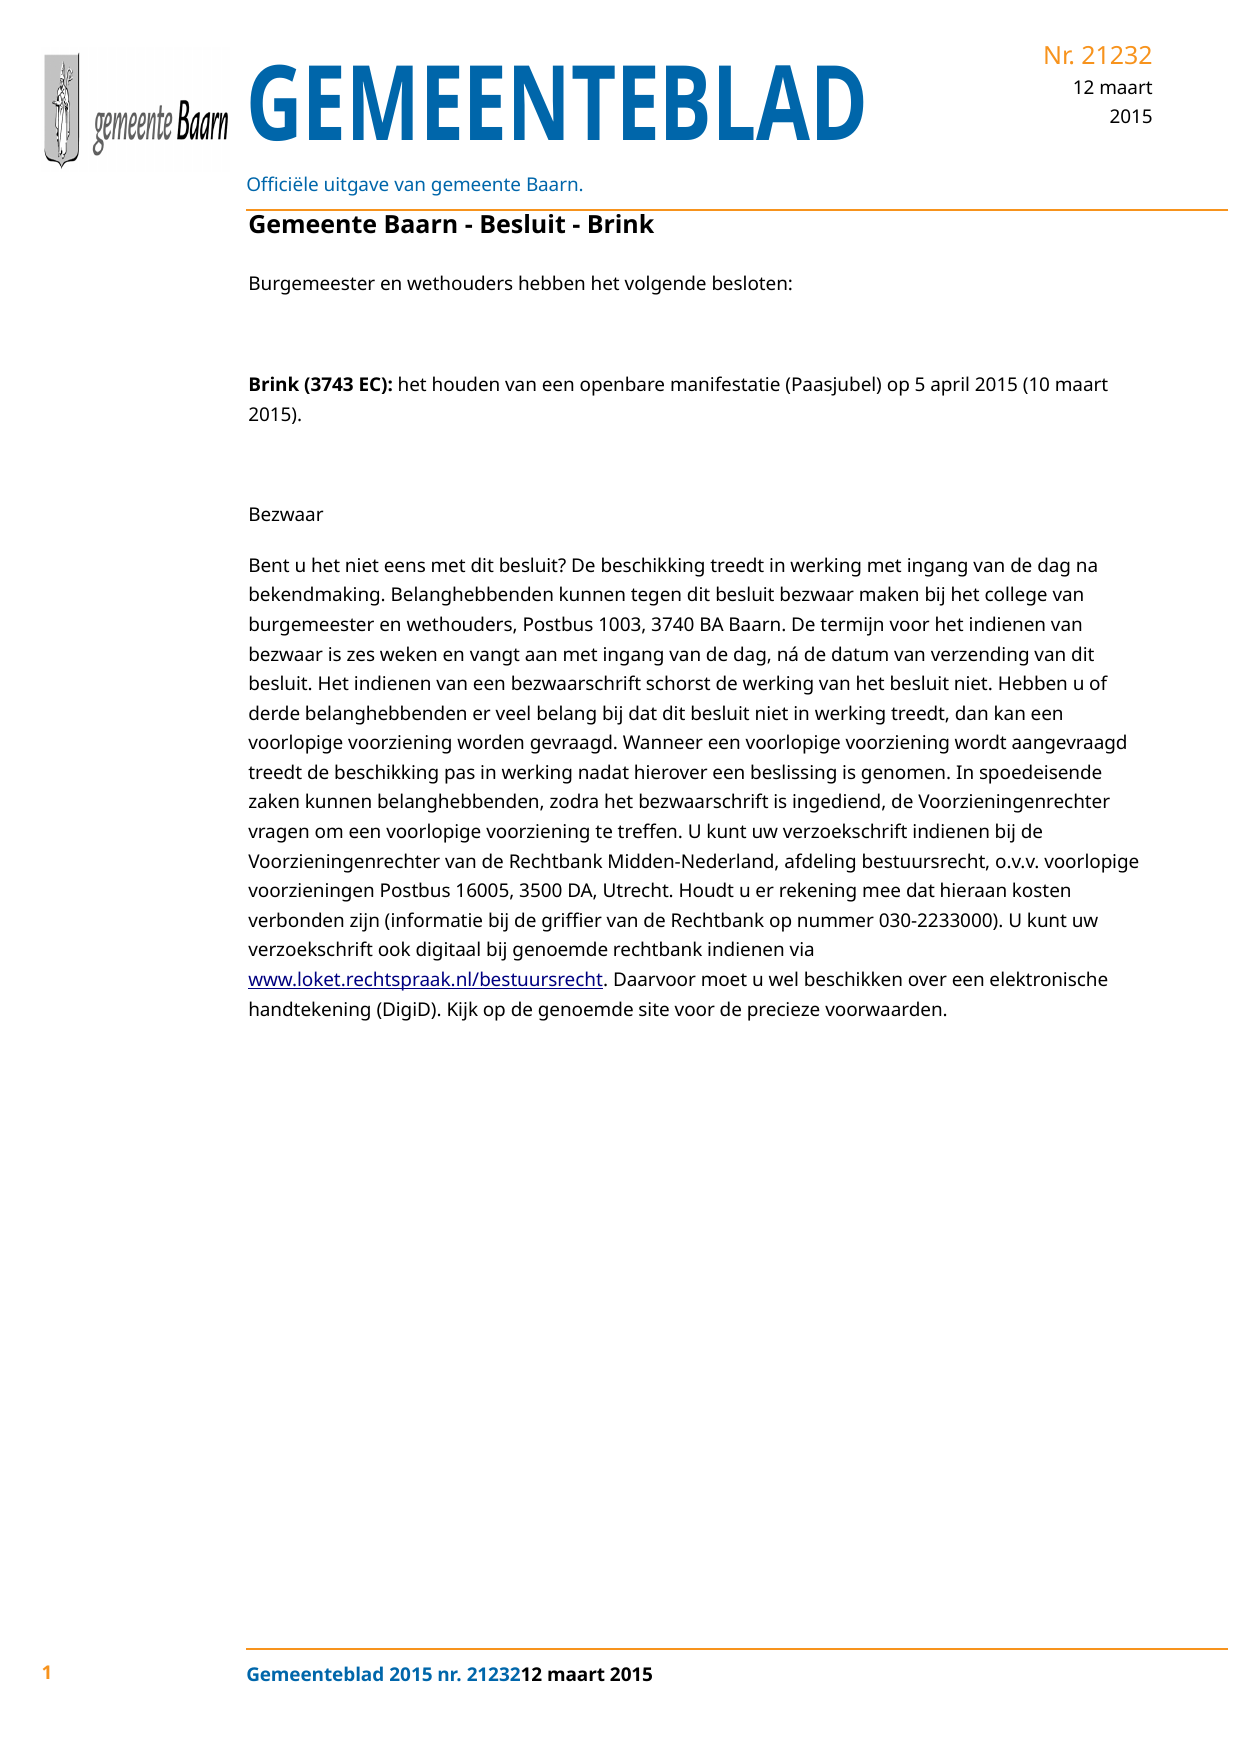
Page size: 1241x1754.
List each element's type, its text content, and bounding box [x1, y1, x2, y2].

text Gemeente Baarn - Besluit - Brink [248, 211, 1152, 241]
picture [41, 47, 231, 172]
text Bezwaar [248, 502, 1152, 527]
text Bent u het niet eens met dit besluit? De beschikking treedt in werking met ingang van de dag na bekendmaking. Belanghebbenden kunnen tegen dit besluit bezwaar maken bij het college van burgemeester en wethouders, Postbus 1003, 3740 BA Baarn. De termijn voor het indienen van bezwaar is zes weken en vangt aan met ingang van de dag, ná de datum van verzending van dit besluit. Het indienen van een bezwaarschrift schorst de werking van het besluit niet. Hebben u of derde belanghebbenden er veel belang bij dat dit besluit niet in werking treedt, dan kan een voorlopige voorziening worden gevraagd. Wanneer een voorlopige voorziening wordt aangevraagd treedt de beschikking pas in werking nadat hierover een beslissing is genomen. In spoedeisende zaken kunnen belanghebbenden, zodra het bezwaarschrift is ingediend, de Voorzieningenrechter vragen om een voorlopige voorziening te treffen. U kunt uw verzoekschrift indienen bij de Voorzieningenrechter van de Rechtbank Midden-Nederland, afdeling bestuursrecht, o.v.v. voorlopige voorzieningen Postbus 16005, 3500 DA, Utrecht. Houdt u er rekening mee dat hieraan kosten verbonden zijn (informatie bij de griffier van de Rechtbank op nummer 030-2233000). U kunt uw verzoekschrift ook digitaal bij genoemde rechtbank indienen via www.loket.rechtspraak.nl/bestuursrecht. Daarvoor moet u wel beschikken over een elektronische handtekening (DigiD). Kijk op de genoemde site voor de precieze voorwaarden. [248, 552, 1152, 1021]
text Brink (3743 EC): het houden van een openbare manifestatie (Paasjubel) op 5 april 2015 (10 maart 2015). [248, 371, 1152, 426]
text Burgemeester en wethouders hebben het volgende besloten: [248, 270, 1152, 296]
